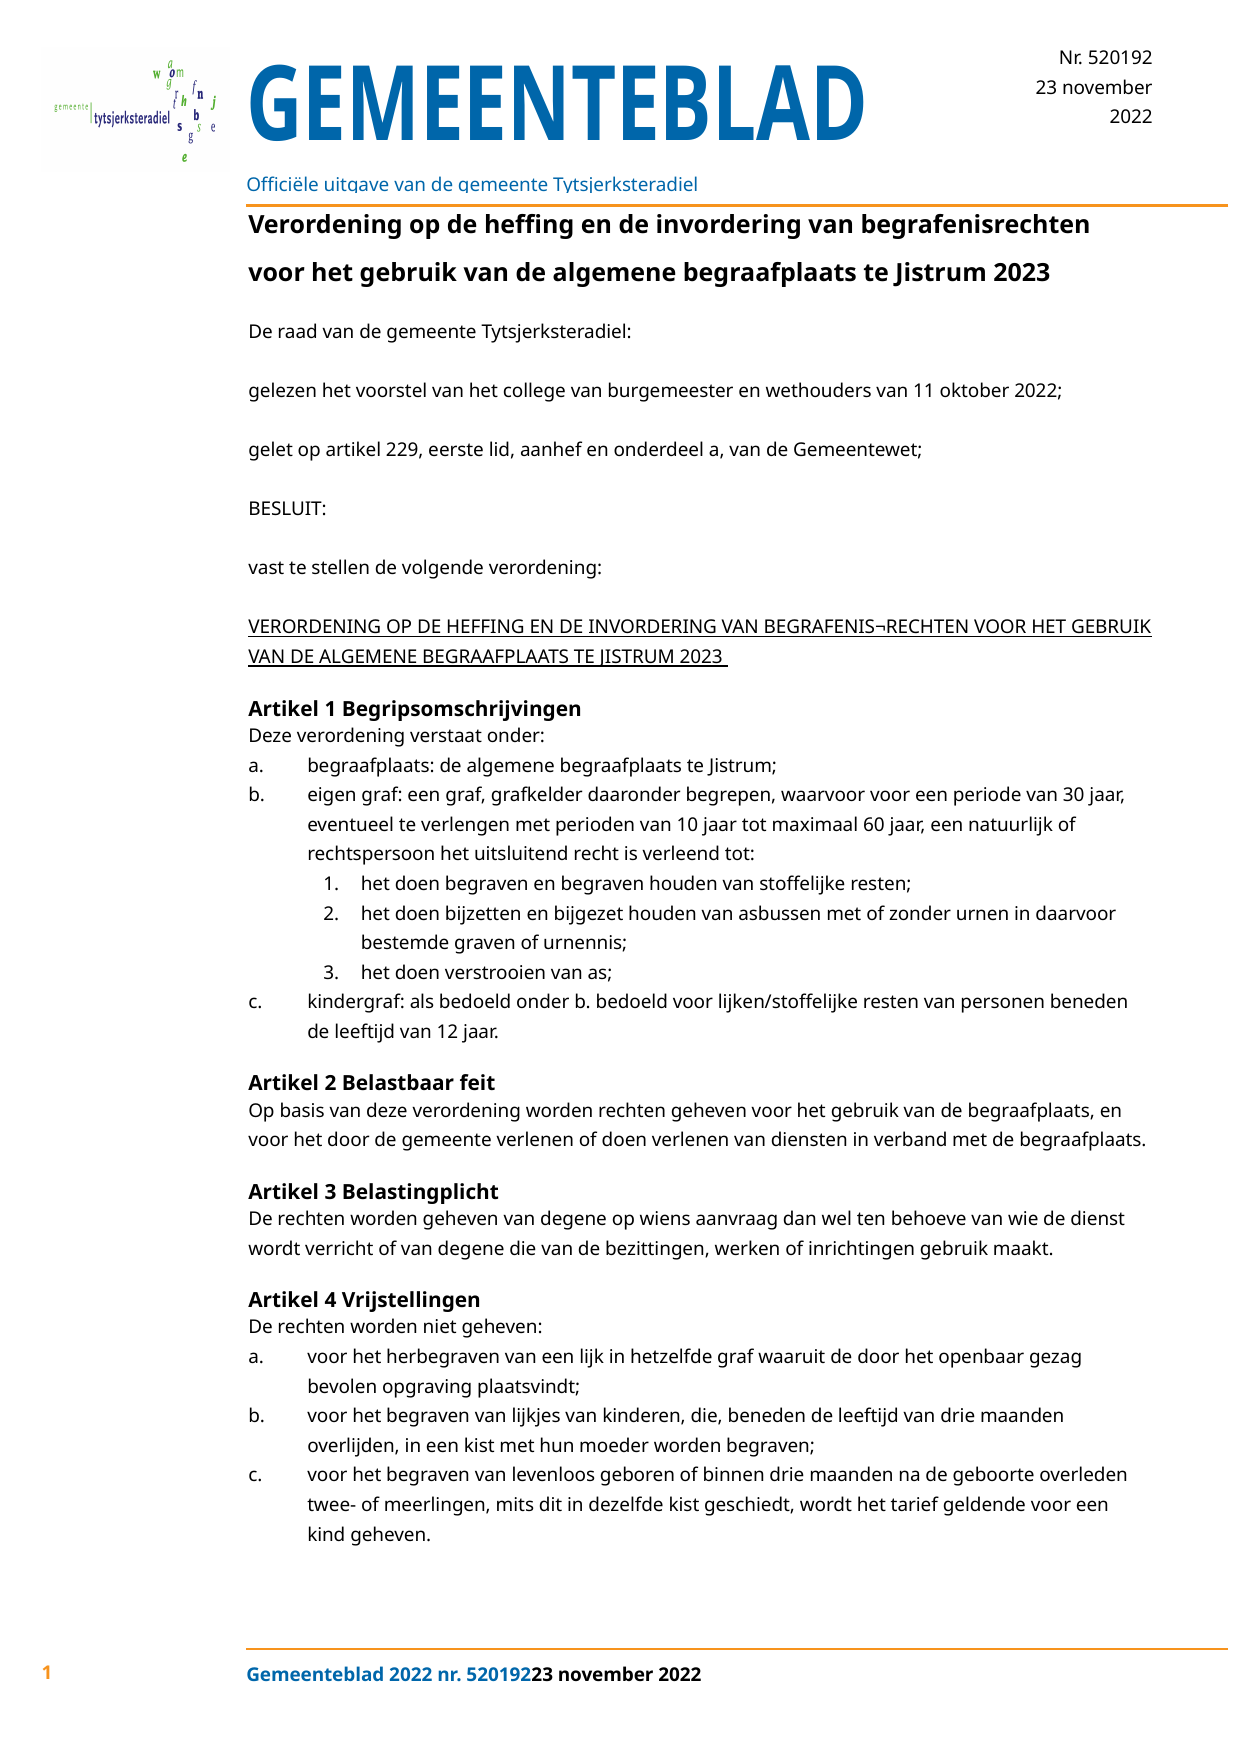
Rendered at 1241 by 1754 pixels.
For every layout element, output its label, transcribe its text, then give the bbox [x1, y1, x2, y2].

text De rechten worden geheven van degene op wiens aanvraag dan wel ten behoeve van wie de dienst wordt verricht of van degene die van de bezittingen, werken of inrichtingen gebruik maakt. [248, 1205, 1152, 1261]
picture [41, 47, 231, 172]
list het doen bijzetten en bijgezet houden van asbussen met of zonder urnen in daarvoor bestemde graven of urnennis; [323, 900, 1152, 955]
list begraafplaats: de algemene begraafplaats te Jistrum; [248, 752, 1152, 777]
text gelet op artikel 229, eerste lid, aanhef en onderdeel a, van de Gemeentewet; [248, 436, 1152, 462]
text Artikel 4 Vrijstellingen [248, 1285, 1152, 1314]
text gelezen het voorstel van het college van burgemeester en wethouders van 11 oktober 2022; [248, 377, 1152, 403]
list eigen graf: een graf, grafkelder daaronder begrepen, waarvoor voor een periode van 30 jaar, eventueel te verlengen met perioden van 10 jaar tot maximaal 60 jaar, een natuurlijk of rechtspersoon het uitsluitend recht is verleend tot: [248, 781, 1152, 866]
list voor het begraven van levenloos geboren of binnen drie maanden na de geboorte overleden twee- of meerlingen, mits dit in dezelfde kist geschiedt, wordt het tarief geldende voor een kind geheven. [248, 1462, 1152, 1547]
text Verordening op de heffing en de invordering van begrafenisrechten voor het gebruik van de algemene begraafplaats te Jistrum 2023 [248, 207, 1152, 288]
text De raad van de gemeente Tytsjerksteradiel: [248, 318, 1152, 344]
list kindergraf: als bedoeld onder b. bedoeld voor lijken/stoffelijke resten van personen beneden de leeftijd van 12 jaar. [248, 988, 1152, 1044]
text vast te stellen de volgende verordening: [248, 554, 1152, 580]
text Op basis van deze verordening worden rechten geheven voor het gebruik van de begraafplaats, en voor het door de gemeente verlenen of doen verlenen van diensten in verband met de begraafplaats. [248, 1097, 1152, 1152]
list voor het herbegraven van een lijk in hetzelfde graf waaruit de door het openbaar gezag bevolen opgraving plaatsvindt; [248, 1343, 1152, 1399]
text VAN DE ALGEMENE BEGRAAFPLAATS TE JISTRUM 2023 [248, 637, 1152, 669]
text De rechten worden niet geheven: [248, 1314, 1152, 1339]
list het doen begraven en begraven houden van stoffelijke resten; [323, 870, 1152, 896]
list het doen verstrooien van as; [323, 959, 1152, 984]
text Deze verordening verstaat onder: [248, 722, 1152, 748]
text VERORDENING OP DE HEFFING EN DE INVORDERING VAN BEGRAFENIS¬RECHTEN VOOR HET GEBRUIK [248, 614, 1152, 636]
text Artikel 3 Belastingplicht [248, 1177, 1152, 1205]
text Artikel 1 Begripsomschrijvingen [248, 694, 1152, 722]
text BESLUIT: [248, 495, 1152, 521]
text Artikel 2 Belastbaar feit [248, 1068, 1152, 1097]
list voor het begraven van lijkjes van kinderen, die, beneden de leeftijd van drie maanden overlijden, in een kist met hun moeder worden begraven; [248, 1402, 1152, 1458]
